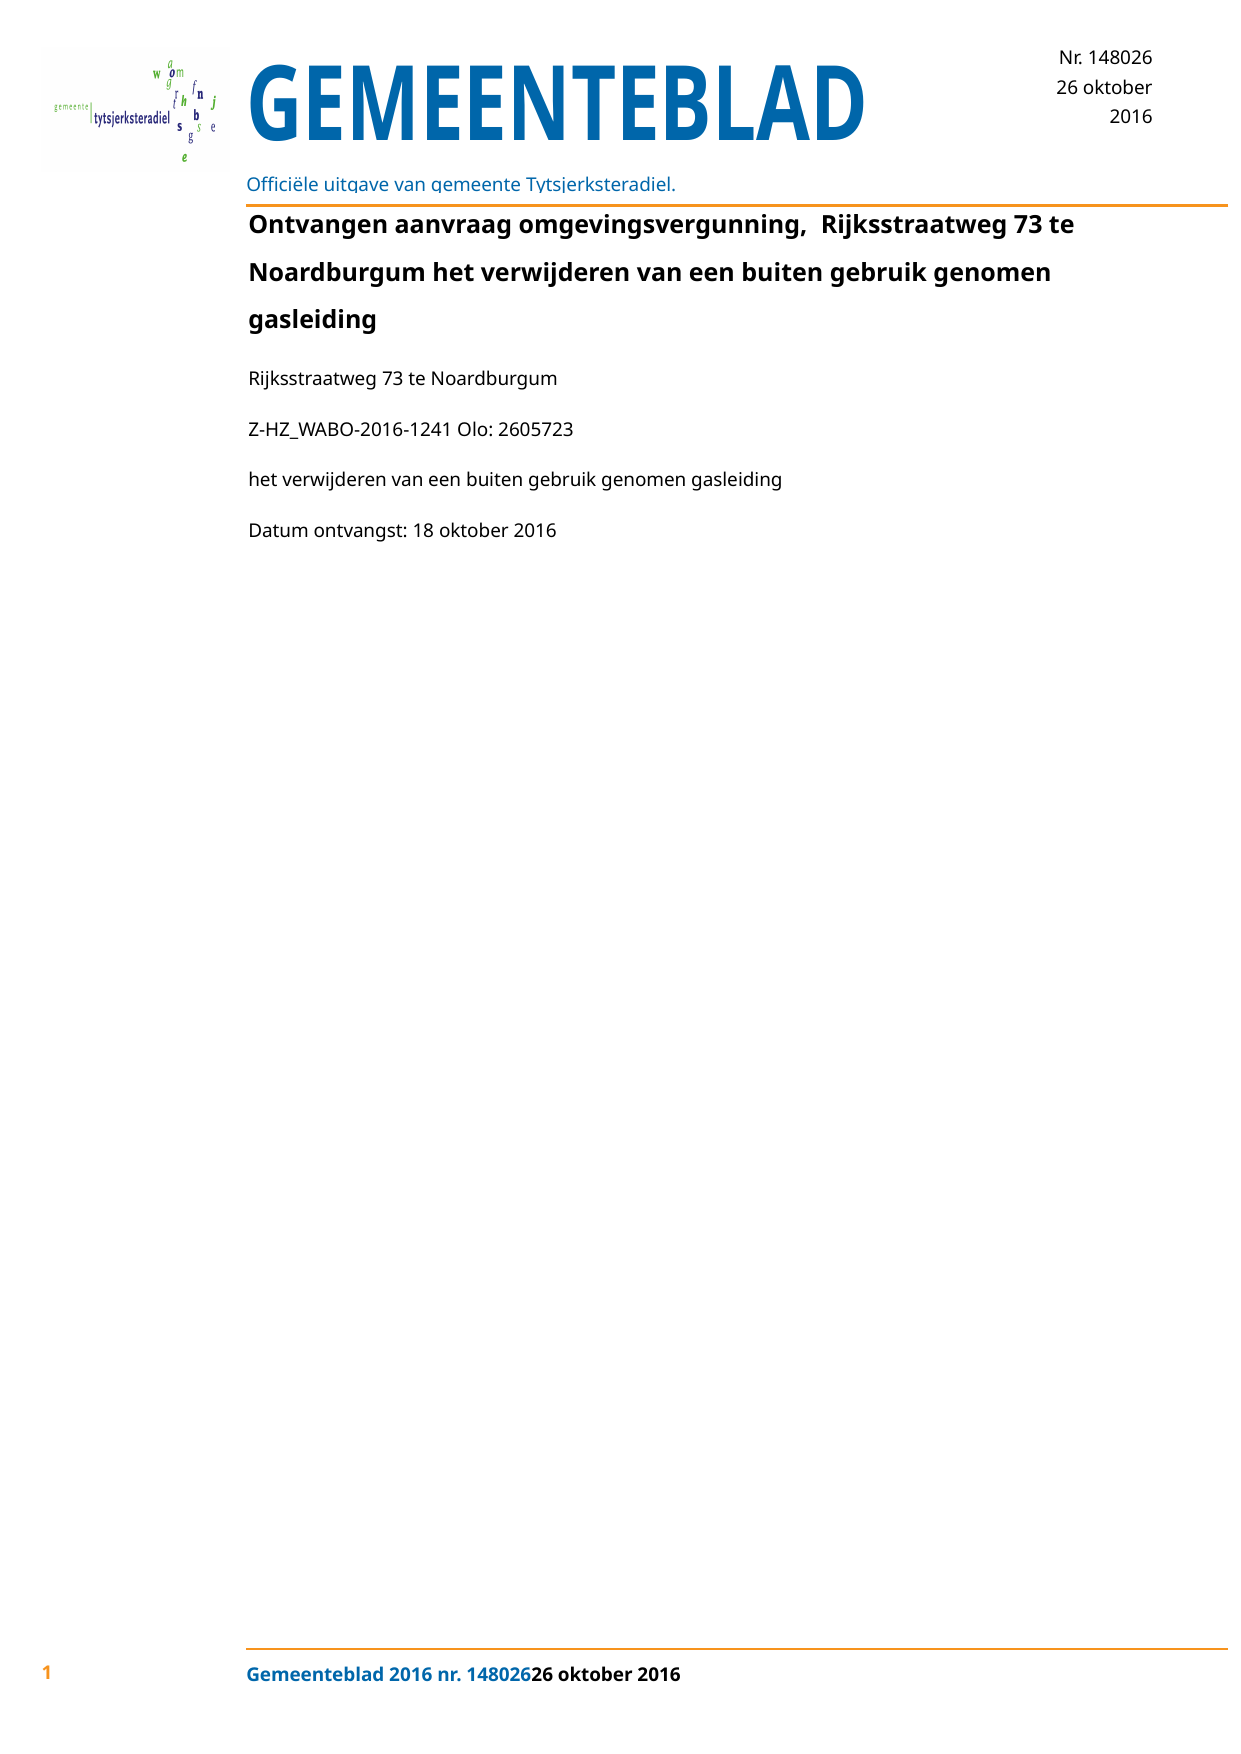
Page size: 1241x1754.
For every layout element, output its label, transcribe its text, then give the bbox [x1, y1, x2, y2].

picture [41, 47, 231, 172]
text Rijksstraatweg 73 te Noardburgum [248, 366, 1152, 391]
text het verwijderen van een buiten gebruik genomen gasleiding [248, 466, 1152, 492]
text Z-HZ_WABO-2016-1241 Olo: 2605723 [248, 416, 1152, 442]
text Ontvangen aanvraag omgevingsvergunning, Rijksstraatweg 73 te Noardburgum het verwijderen van een buiten gebruik genomen gasleiding [248, 207, 1152, 336]
text Datum ontvangst: 18 oktober 2016 [248, 517, 1152, 542]
